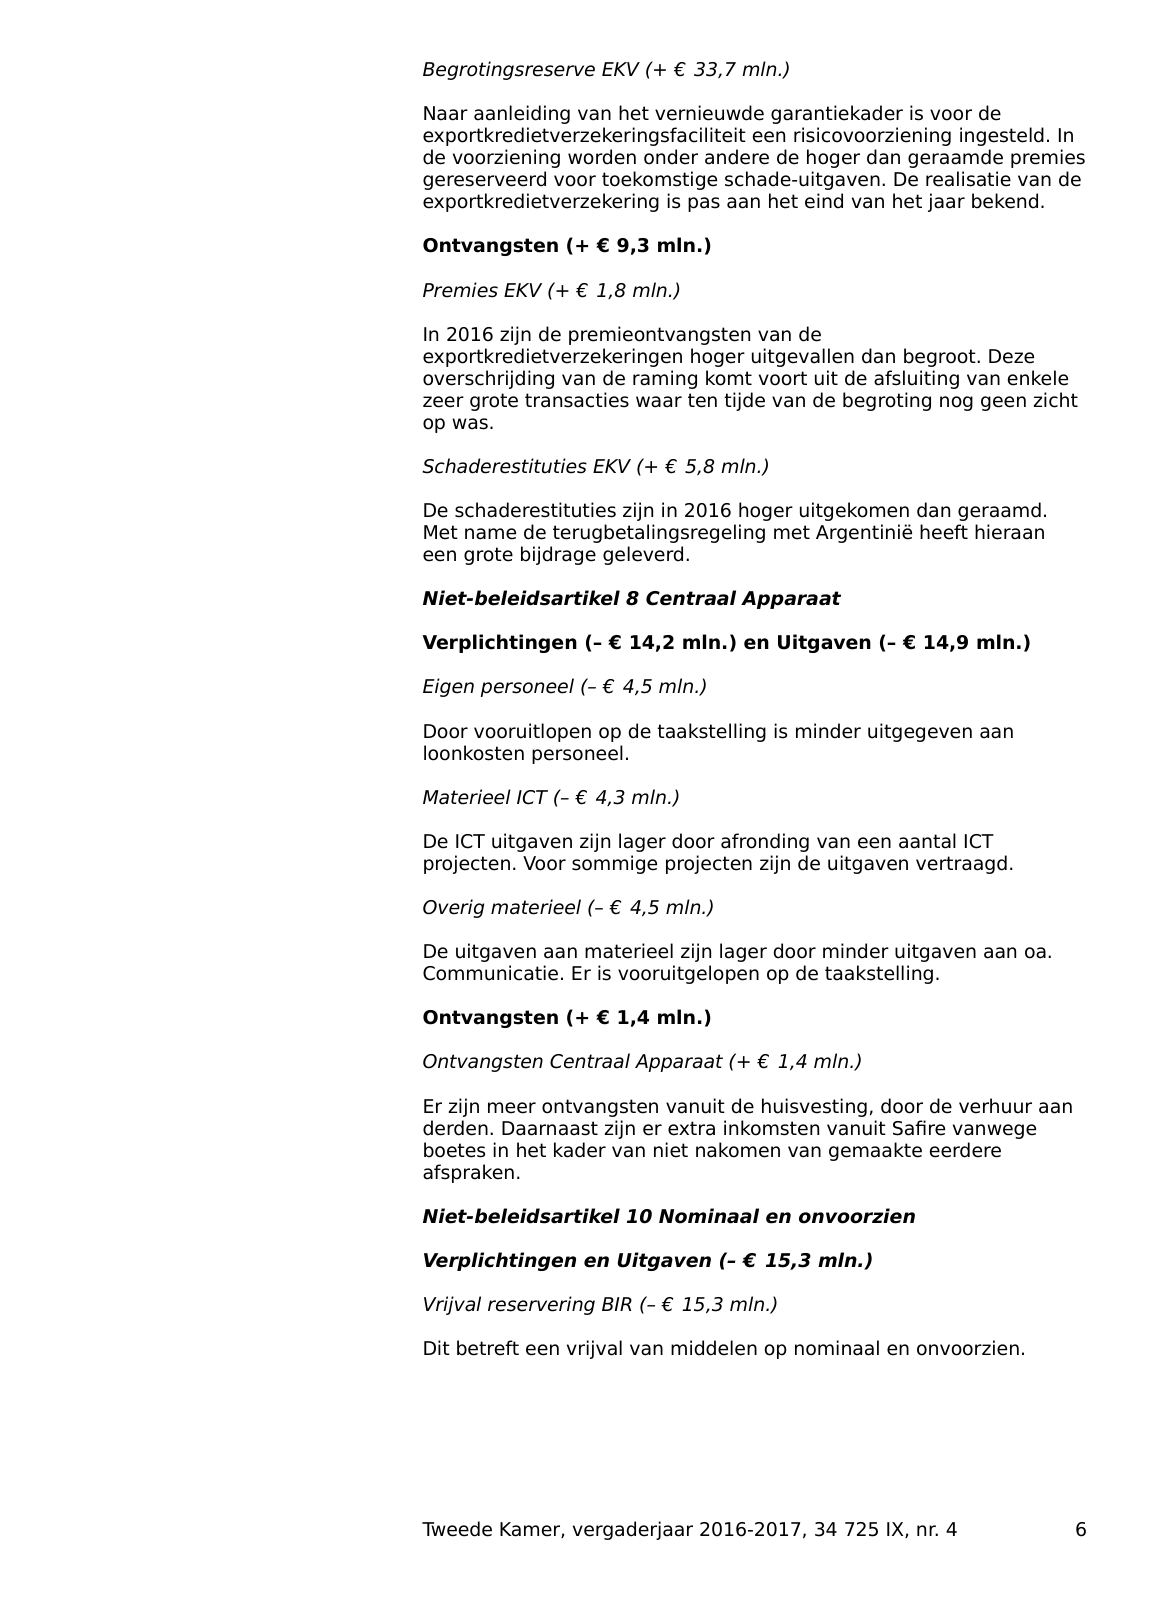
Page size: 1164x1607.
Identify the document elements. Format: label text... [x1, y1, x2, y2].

subtitle Materieel ICT (– € 4,3 mln.) [422, 787, 1087, 809]
subtitle Vrijval reservering BIR (– € 15,3 mln.) [422, 1294, 1087, 1316]
subtitle Begrotingsreserve EKV (+ € 33,7 mln.) [422, 59, 1087, 81]
subtitle Verplichtingen (– € 14,2 mln.) en Uitgaven (– € 14,9 mln.) [422, 632, 1087, 654]
text In 2016 zijn de premieontvangsten van de exportkredietverzekeringen hoger uitgevallen dan begroot. Deze overschrijding van de raming komt voort uit de afsluiting van enkele zeer grote transacties waar ten tijde van de begroting nog geen zicht op was. [422, 324, 1087, 433]
subtitle Ontvangsten (+ € 1,4 mln.) [422, 1007, 1087, 1029]
text De uitgaven aan materieel zijn lager door minder uitgaven aan oa. Communicatie. Er is vooruitgelopen op de taakstelling. [422, 941, 1087, 985]
subtitle Ontvangsten (+ € 9,3 mln.) [422, 235, 1087, 257]
subtitle Premies EKV (+ € 1,8 mln.) [422, 279, 1087, 301]
subtitle Ontvangsten Centraal Apparaat (+ € 1,4 mln.) [422, 1051, 1087, 1073]
text Door vooruitlopen op de taakstelling is minder uitgegeven aan loonkosten personeel. [422, 721, 1087, 764]
subtitle Schaderestituties EKV (+ € 5,8 mln.) [422, 456, 1087, 478]
subtitle Niet-beleidsartikel 8 Centraal Apparaat [422, 588, 1087, 610]
subtitle Niet-beleidsartikel 10 Nominaal en onvoorzien [422, 1206, 1087, 1228]
text De ICT uitgaven zijn lager door afronding van een aantal ICT projecten. Voor sommige projecten zijn de uitgaven vertraagd. [422, 831, 1087, 875]
text Er zijn meer ontvangsten vanuit de huisvesting, door de verhuur aan derden. Daarnaast zijn er extra inkomsten vanuit Safire vanwege boetes in het kader van niet nakomen van gemaakte eerdere afspraken. [422, 1096, 1087, 1183]
text Naar aanleiding van het vernieuwde garantiekader is voor de exportkredietverzekeringsfaciliteit een risicovoorziening ingesteld. In de voorziening worden onder andere de hoger dan geraamde premies gereserveerd voor toekomstige schade-uitgaven. De realisatie van de exportkredietverzekering is pas aan het eind van het jaar bekend. [422, 103, 1087, 213]
subtitle Eigen personeel (– € 4,5 mln.) [422, 676, 1087, 698]
subtitle Verplichtingen en Uitgaven (– € 15,3 mln.) [422, 1250, 1087, 1272]
subtitle Overig materieel (– € 4,5 mln.) [422, 897, 1087, 919]
text De schaderestituties zijn in 2016 hoger uitgekomen dan geraamd. Met name de terugbetalingsregeling met Argentinië heeft hieraan een grote bijdrage geleverd. [422, 500, 1087, 566]
text Dit betreft een vrijval van middelen op nominaal en onvoorzien. [422, 1338, 1087, 1360]
